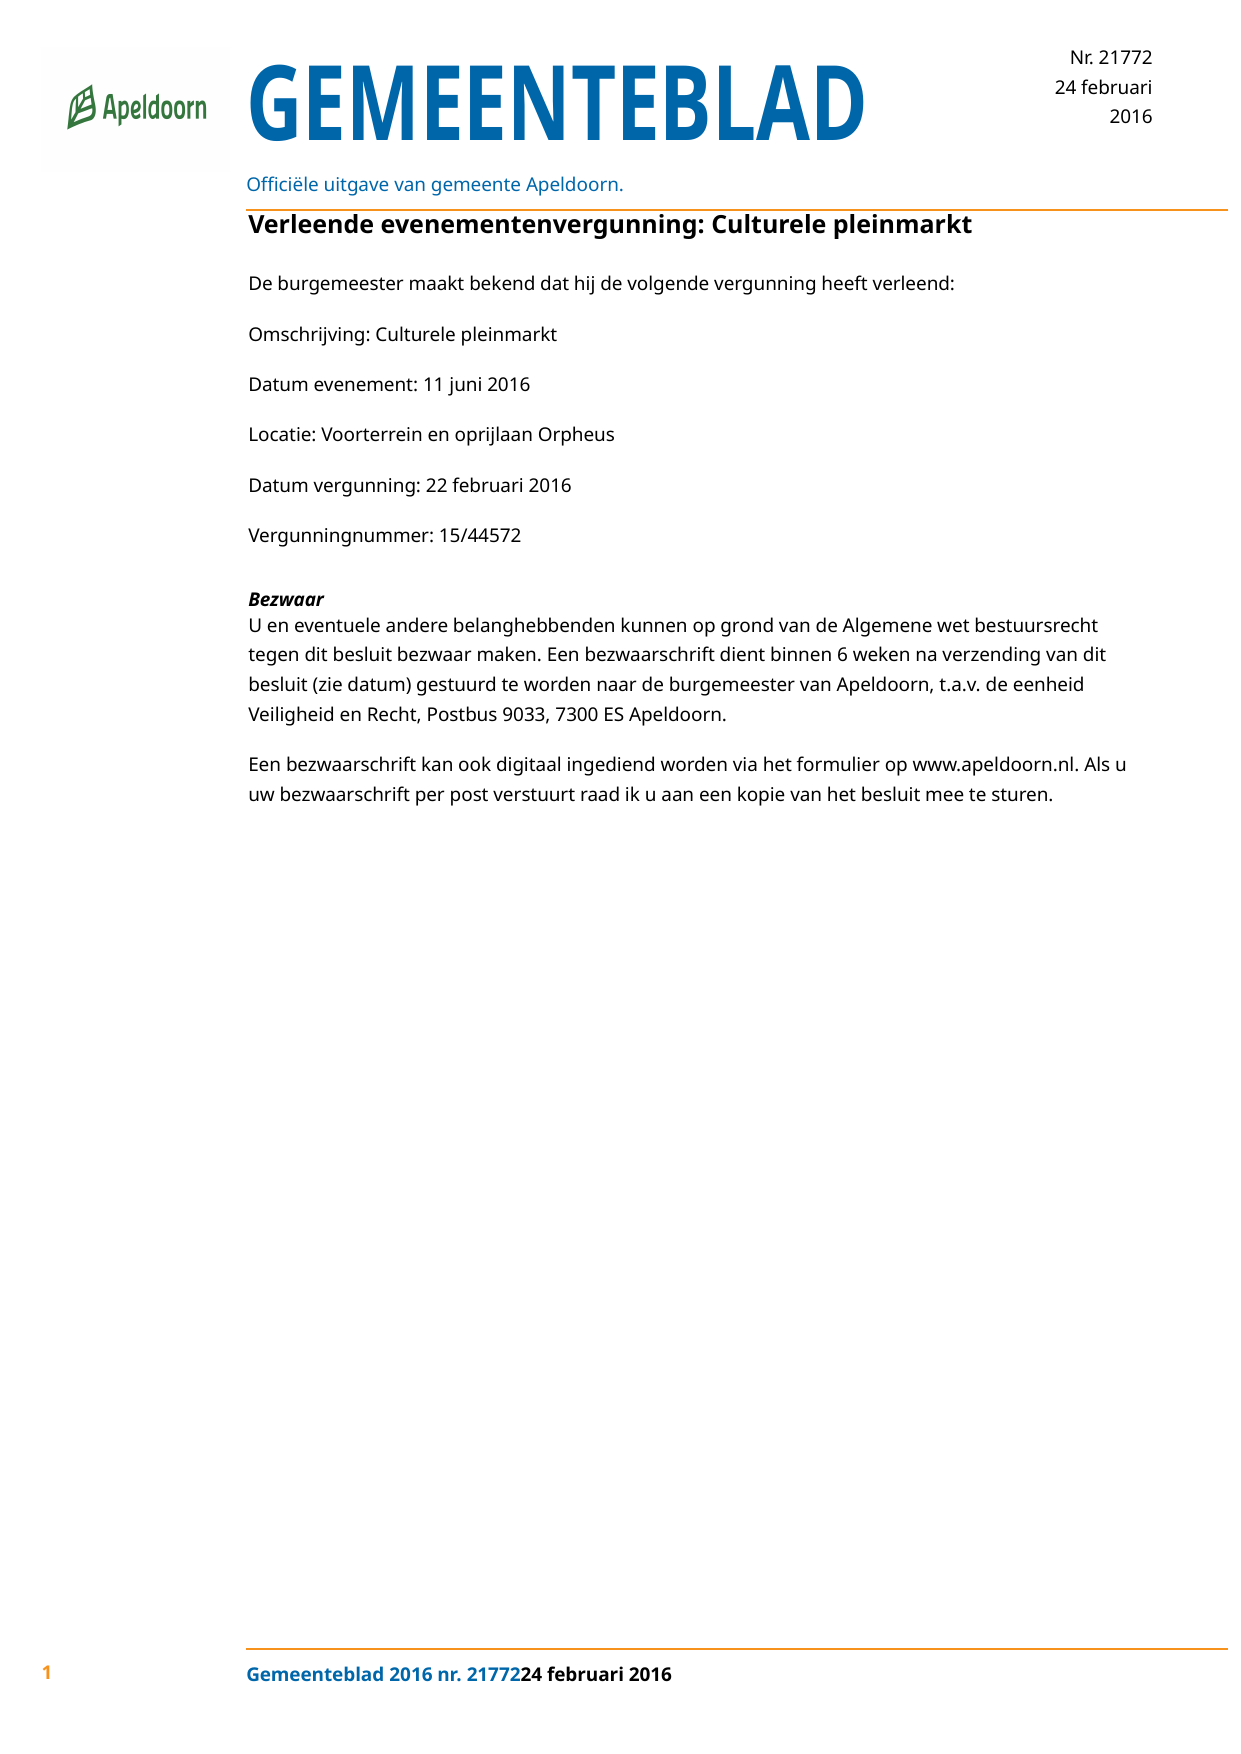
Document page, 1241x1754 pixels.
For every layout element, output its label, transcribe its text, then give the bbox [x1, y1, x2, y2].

text Datum evenement: 11 juni 2016 [248, 371, 1152, 397]
text U en eventuele andere belanghebbenden kunnen op grond van de Algemene wet bestuursrecht tegen dit besluit bezwaar maken. Een bezwaarschrift dient binnen 6 weken na verzending van dit besluit (zie datum) gestuurd te worden naar de burgemeester van Apeldoorn, t.a.v. de eenheid Veiligheid en Recht, Postbus 9033, 7300 ES Apeldoorn. [248, 612, 1152, 727]
text Verleende evenementenvergunning: Culturele pleinmarkt [248, 211, 1152, 241]
text De burgemeester maakt bekend dat hij de volgende vergunning heeft verleend: [248, 270, 1152, 296]
text Locatie: Voorterrein en oprijlaan Orpheus [248, 422, 1152, 447]
text Bezwaar [248, 586, 1152, 612]
text Vergunningnummer: 15/44572 [248, 522, 1152, 548]
text Een bezwaarschrift kan ook digitaal ingediend worden via het formulier op www.apeldoorn.nl. Als u uw bezwaarschrift per post verstuurt raad ik u aan een kopie van het besluit mee te sturen. [248, 751, 1152, 807]
text Omschrijving: Culturele pleinmarkt [248, 321, 1152, 346]
text Datum vergunning: 22 februari 2016 [248, 472, 1152, 498]
picture [41, 47, 231, 172]
